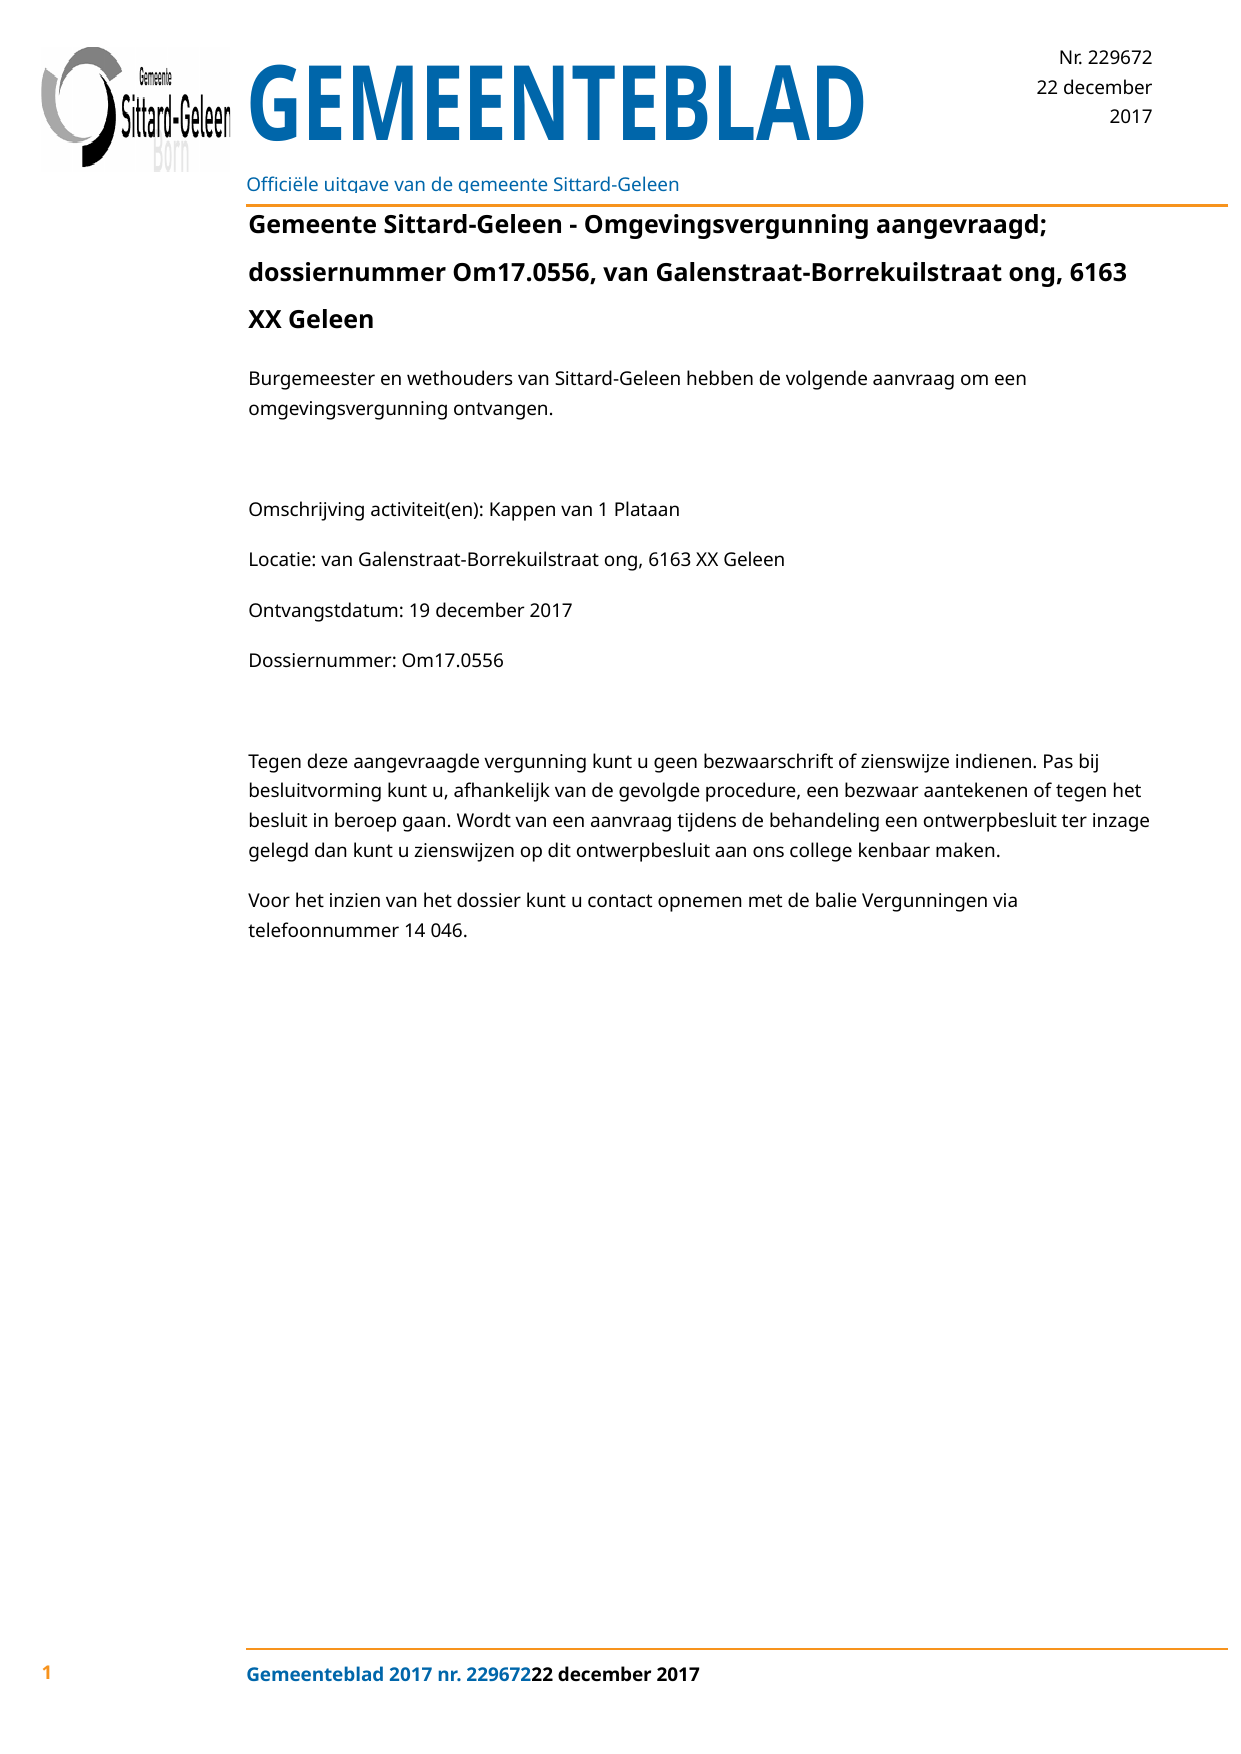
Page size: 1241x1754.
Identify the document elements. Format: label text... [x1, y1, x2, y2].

text Dossiernummer: Om17.0556 [248, 647, 1152, 673]
text Ontvangstdatum: 19 december 2017 [248, 597, 1152, 622]
text Gemeente Sittard-Geleen - Omgevingsvergunning aangevraagd; dossiernummer Om17.0556, van Galenstraat-Borrekuilstraat ong, 6163 XX Geleen [248, 207, 1152, 336]
picture [41, 47, 231, 172]
text Locatie: van Galenstraat-Borrekuilstraat ong, 6163 XX Geleen [248, 546, 1152, 572]
text Tegen deze aangevraagde vergunning kunt u geen bezwaarschrift of zienswijze indienen. Pas bij besluitvorming kunt u, afhankelijk van de gevolgde procedure, een bezwaar aantekenen of tegen het besluit in beroep gaan. Wordt van een aanvraag tijdens de behandeling een ontwerpbesluit ter inzage gelegd dan kunt u zienswijzen op dit ontwerpbesluit aan ons college kenbaar maken. [248, 748, 1152, 862]
text Voor het inzien van het dossier kunt u contact opnemen met de balie Vergunningen via telefoonnummer 14 046. [248, 887, 1152, 942]
text Omschrijving activiteit(en): Kappen van 1 Plataan [248, 496, 1152, 522]
text Burgemeester en wethouders van Sittard-Geleen hebben de volgende aanvraag om een omgevingsvergunning ontvangen. [248, 366, 1152, 421]
